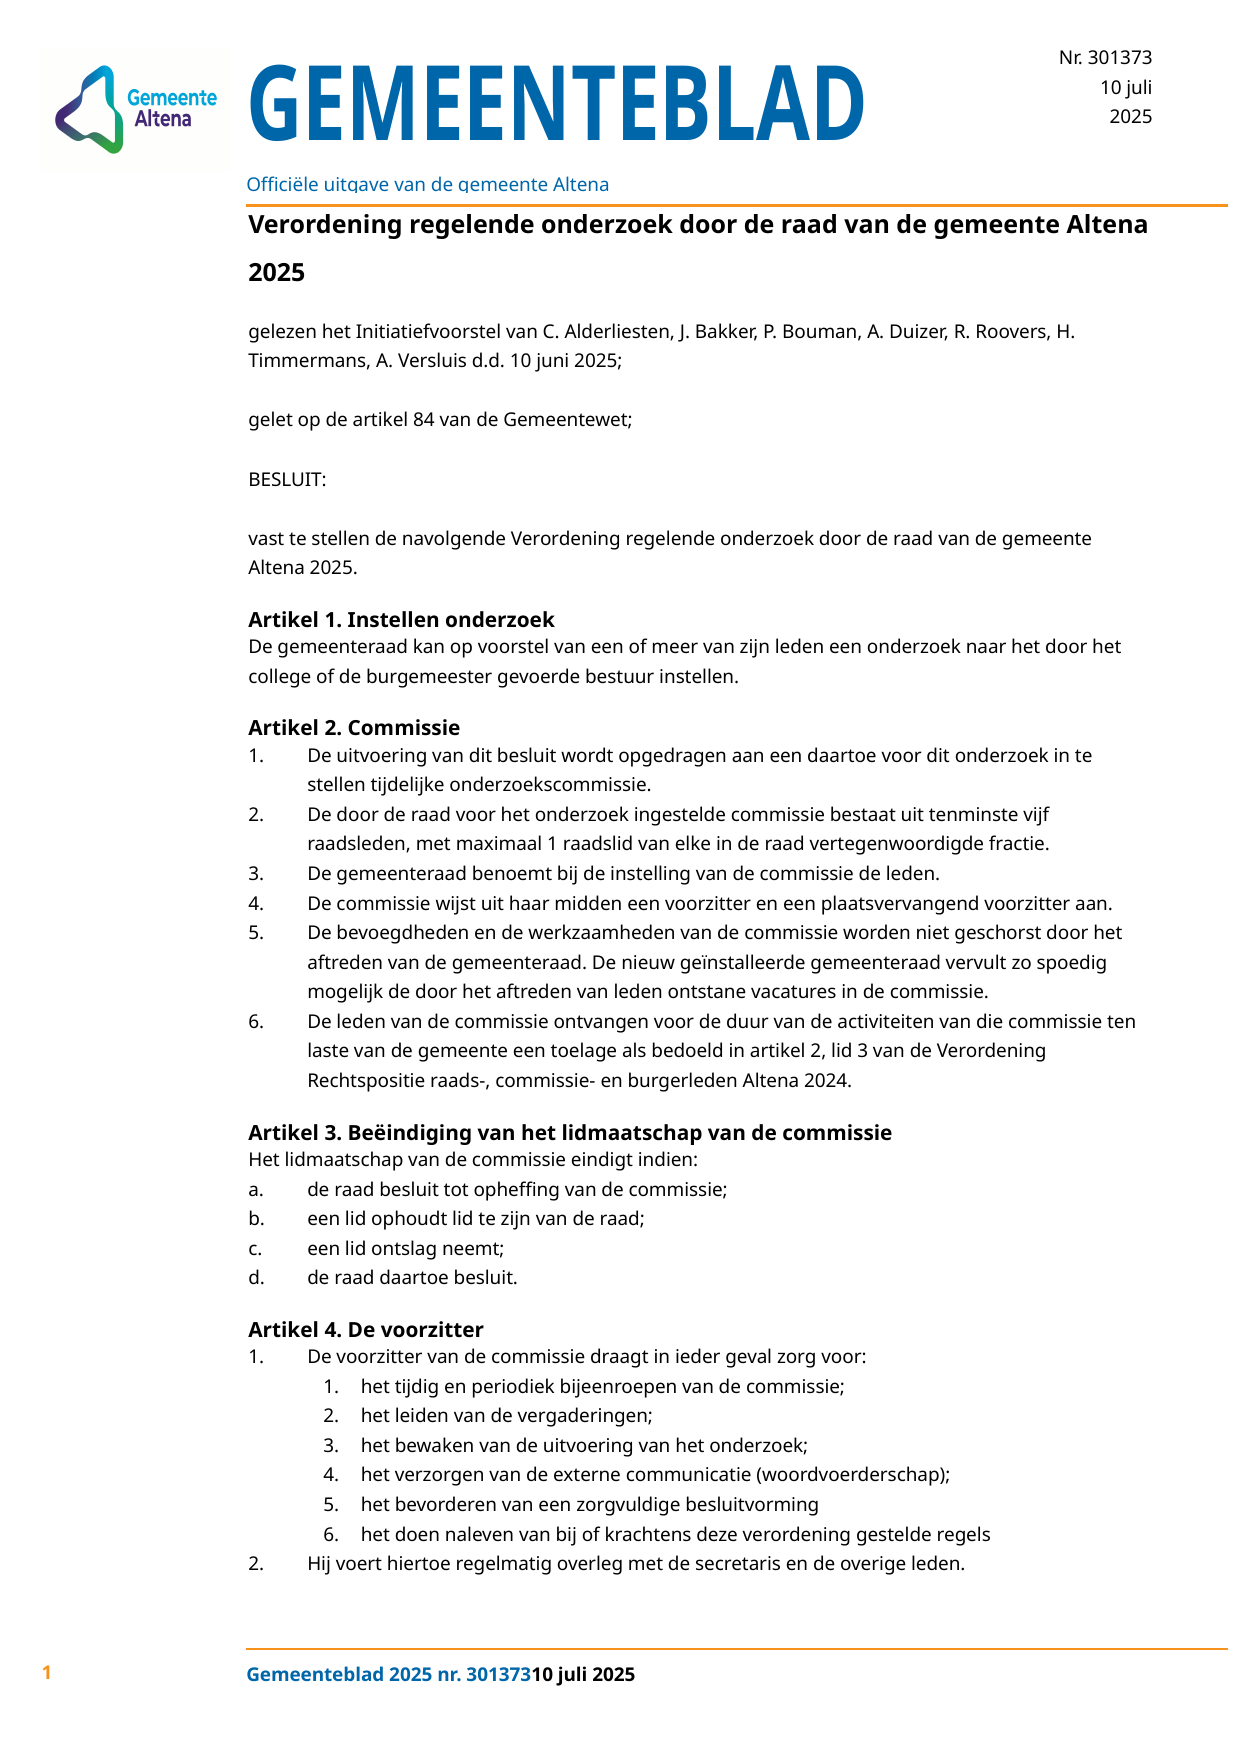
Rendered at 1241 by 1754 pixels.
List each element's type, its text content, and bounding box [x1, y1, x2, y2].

text gelezen het Initiatiefvoorstel van C. Alderliesten, J. Bakker, P. Bouman, A. Duizer, R. Roovers, H. Timmermans, A. Versluis d.d. 10 juni 2025; [248, 318, 1152, 373]
list De leden van de commissie ontvangen voor de duur van de activiteiten van die commissie ten laste van de gemeente een toelage als bedoeld in artikel 2, lid 3 van de Verordening Rechtspositie raads-, commissie- en burgerleden Altena 2024. [248, 1008, 1152, 1093]
list het doen naleven van bij of krachtens deze verordening gestelde regels [323, 1521, 1152, 1547]
picture [41, 47, 231, 172]
text BESLUIT: [248, 466, 1152, 492]
text Het lidmaatschap van de commissie eindigt indien: [248, 1146, 1152, 1172]
text Verordening regelende onderzoek door de raad van de gemeente Altena 2025 [248, 207, 1152, 288]
list het tijdig en periodiek bijeenroepen van de commissie; [323, 1373, 1152, 1399]
list het bewaken van de uitvoering van het onderzoek; [323, 1432, 1152, 1458]
list De gemeenteraad benoemt bij de instelling van de commissie de leden. [248, 860, 1152, 886]
list een lid ophoudt lid te zijn van de raad; [248, 1205, 1152, 1231]
text Artikel 1. Instellen onderzoek [248, 605, 1152, 633]
list De commissie wijst uit haar midden een voorzitter en een plaatsvervangend voorzitter aan. [248, 890, 1152, 916]
list Hij voert hiertoe regelmatig overleg met de secretaris en de overige leden. [248, 1550, 1152, 1576]
list De voorzitter van de commissie draagt in ieder geval zorg voor: [248, 1343, 1152, 1369]
text vast te stellen de navolgende Verordening regelende onderzoek door de raad van de gemeente Altena 2025. [248, 525, 1152, 580]
list het bevorderen van een zorgvuldige besluitvorming [323, 1491, 1152, 1517]
list De uitvoering van dit besluit wordt opgedragen aan een daartoe voor dit onderzoek in te stellen tijdelijke onderzoekscommissie. [248, 742, 1152, 797]
text Artikel 3. Beëindiging van het lidmaatschap van de commissie [248, 1118, 1152, 1146]
list een lid ontslag neemt; [248, 1235, 1152, 1261]
list het verzorgen van de externe communicatie (woordvoerderschap); [323, 1462, 1152, 1487]
text Artikel 4. De voorzitter [248, 1315, 1152, 1343]
text Artikel 2. Commissie [248, 713, 1152, 742]
list de raad daartoe besluit. [248, 1264, 1152, 1290]
list de raad besluit tot opheffing van de commissie; [248, 1176, 1152, 1201]
list De door de raad voor het onderzoek ingestelde commissie bestaat uit tenminste vijf raadsleden, met maximaal 1 raadslid van elke in de raad vertegenwoordigde fractie. [248, 801, 1152, 856]
text gelet op de artikel 84 van de Gemeentewet; [248, 407, 1152, 432]
list De bevoegdheden en de werkzaamheden van de commissie worden niet geschorst door het aftreden van de gemeenteraad. De nieuw geïnstalleerde gemeenteraad vervult zo spoedig mogelijk de door het aftreden van leden ontstane vacatures in de commissie. [248, 919, 1152, 1004]
list het leiden van de vergaderingen; [323, 1402, 1152, 1428]
text De gemeenteraad kan op voorstel van een of meer van zijn leden een onderzoek naar het door het college of de burgemeester gevoerde bestuur instellen. [248, 633, 1152, 689]
